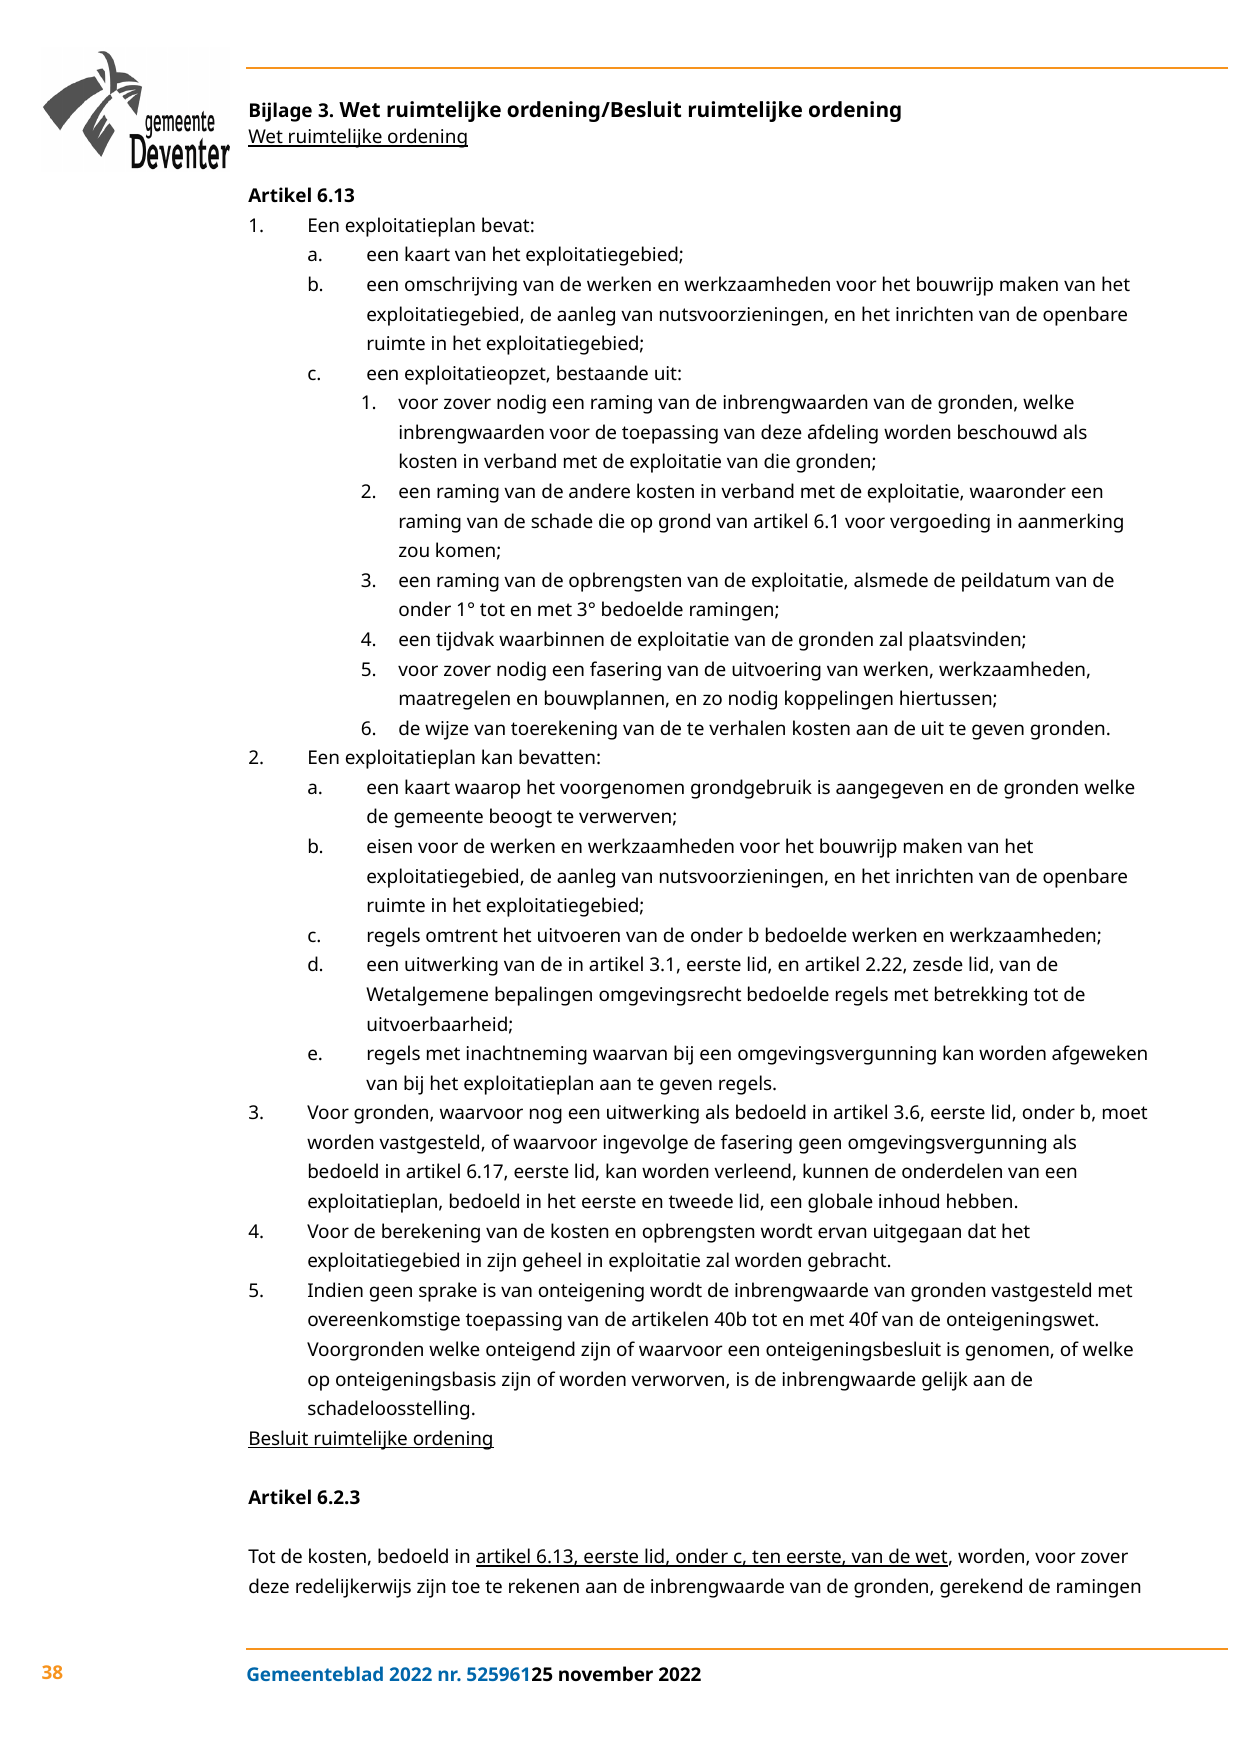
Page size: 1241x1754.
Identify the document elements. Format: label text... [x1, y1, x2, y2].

list Een exploitatieplan kan bevatten: [248, 744, 1152, 770]
list eisen voor de werken en werkzaamheden voor het bouwrijp maken van het exploitatiegebied, de aanleg van nutsvoorzieningen, en het inrichten van de openbare ruimte in het exploitatiegebied; [307, 833, 1152, 918]
list Voor de berekening van de kosten en opbrengsten wordt ervan uitgegaan dat het exploitatiegebied in zijn geheel in exploitatie zal worden gebracht. [248, 1218, 1152, 1273]
list een raming van de opbrengsten van de exploitatie, alsmede de peildatum van de onder 1° tot en met 3° bedoelde ramingen; [361, 567, 1152, 622]
list Indien geen sprake is van onteigening wordt de inbrengwaarde van gronden vastgesteld met overeenkomstige toepassing van de artikelen 40b tot en met 40f van de onteigeningswet. Voorgronden welke onteigend zijn of waarvoor een onteigeningsbesluit is genomen, of welke op onteigeningsbasis zijn of worden verworven, is de inbrengwaarde gelijk aan de schadeloosstelling. [248, 1277, 1152, 1421]
list voor zover nodig een raming van de inbrengwaarden van de gronden, welke inbrengwaarden voor de toepassing van deze afdeling worden beschouwd als kosten in verband met de exploitatie van die gronden; [361, 389, 1152, 474]
text Wet ruimtelijke ordening [248, 123, 1152, 149]
picture [41, 47, 231, 172]
list een kaart van het exploitatiegebied; [307, 242, 1152, 267]
list Een exploitatieplan bevat: [248, 212, 1152, 238]
list regels met inachtneming waarvan bij een omgevingsvergunning kan worden afgeweken van bij het exploitatieplan aan te geven regels. [307, 1040, 1152, 1096]
text Bijlage 3. Wet ruimtelijke ordening/Besluit ruimtelijke ordening [248, 95, 1152, 123]
list een omschrijving van de werken en werkzaamheden voor het bouwrijp maken van het exploitatiegebied, de aanleg van nutsvoorzieningen, en het inrichten van de openbare ruimte in het exploitatiegebied; [307, 271, 1152, 356]
text Tot de kosten, bedoeld in artikel 6.13, eerste lid, onder c, ten eerste, van de wet, worden, voor zover deze redelijkerwijs zijn toe te rekenen aan de inbrengwaarde van de gronden, gerekend de ramingen [248, 1543, 1152, 1599]
text Artikel 6.2.3 [248, 1484, 1152, 1510]
list een tijdvak waarbinnen de exploitatie van de gronden zal plaatsvinden; [361, 626, 1152, 652]
list een kaart waarop het voorgenomen grondgebruik is aangegeven en de gronden welke de gemeente beoogt te verwerven; [307, 774, 1152, 829]
text Artikel 6.13 [248, 182, 1152, 208]
list voor zover nodig een fasering van de uitvoering van werken, werkzaamheden, maatregelen en bouwplannen, en zo nodig koppelingen hiertussen; [361, 656, 1152, 711]
list een exploitatieopzet, bestaande uit: [307, 360, 1152, 386]
list Voor gronden, waarvoor nog een uitwerking als bedoeld in artikel 3.6, eerste lid, onder b, moet worden vastgesteld, of waarvoor ingevolge de fasering geen omgevingsvergunning als bedoeld in artikel 6.17, eerste lid, kan worden verleend, kunnen de onderdelen van een exploitatieplan, bedoeld in het eerste en tweede lid, een globale inhoud hebben. [248, 1099, 1152, 1214]
list een raming van de andere kosten in verband met de exploitatie, waaronder een raming van de schade die op grond van artikel 6.1 voor vergoeding in aanmerking zou komen; [361, 478, 1152, 563]
list een uitwerking van de in artikel 3.1, eerste lid, en artikel 2.22, zesde lid, van de Wetalgemene bepalingen omgevingsrecht bedoelde regels met betrekking tot de uitvoerbaarheid; [307, 952, 1152, 1037]
text Besluit ruimtelijke ordening [248, 1425, 1152, 1451]
list regels omtrent het uitvoeren van de onder b bedoelde werken en werkzaamheden; [307, 922, 1152, 948]
list de wijze van toerekening van de te verhalen kosten aan de uit te geven gronden. [361, 715, 1152, 741]
